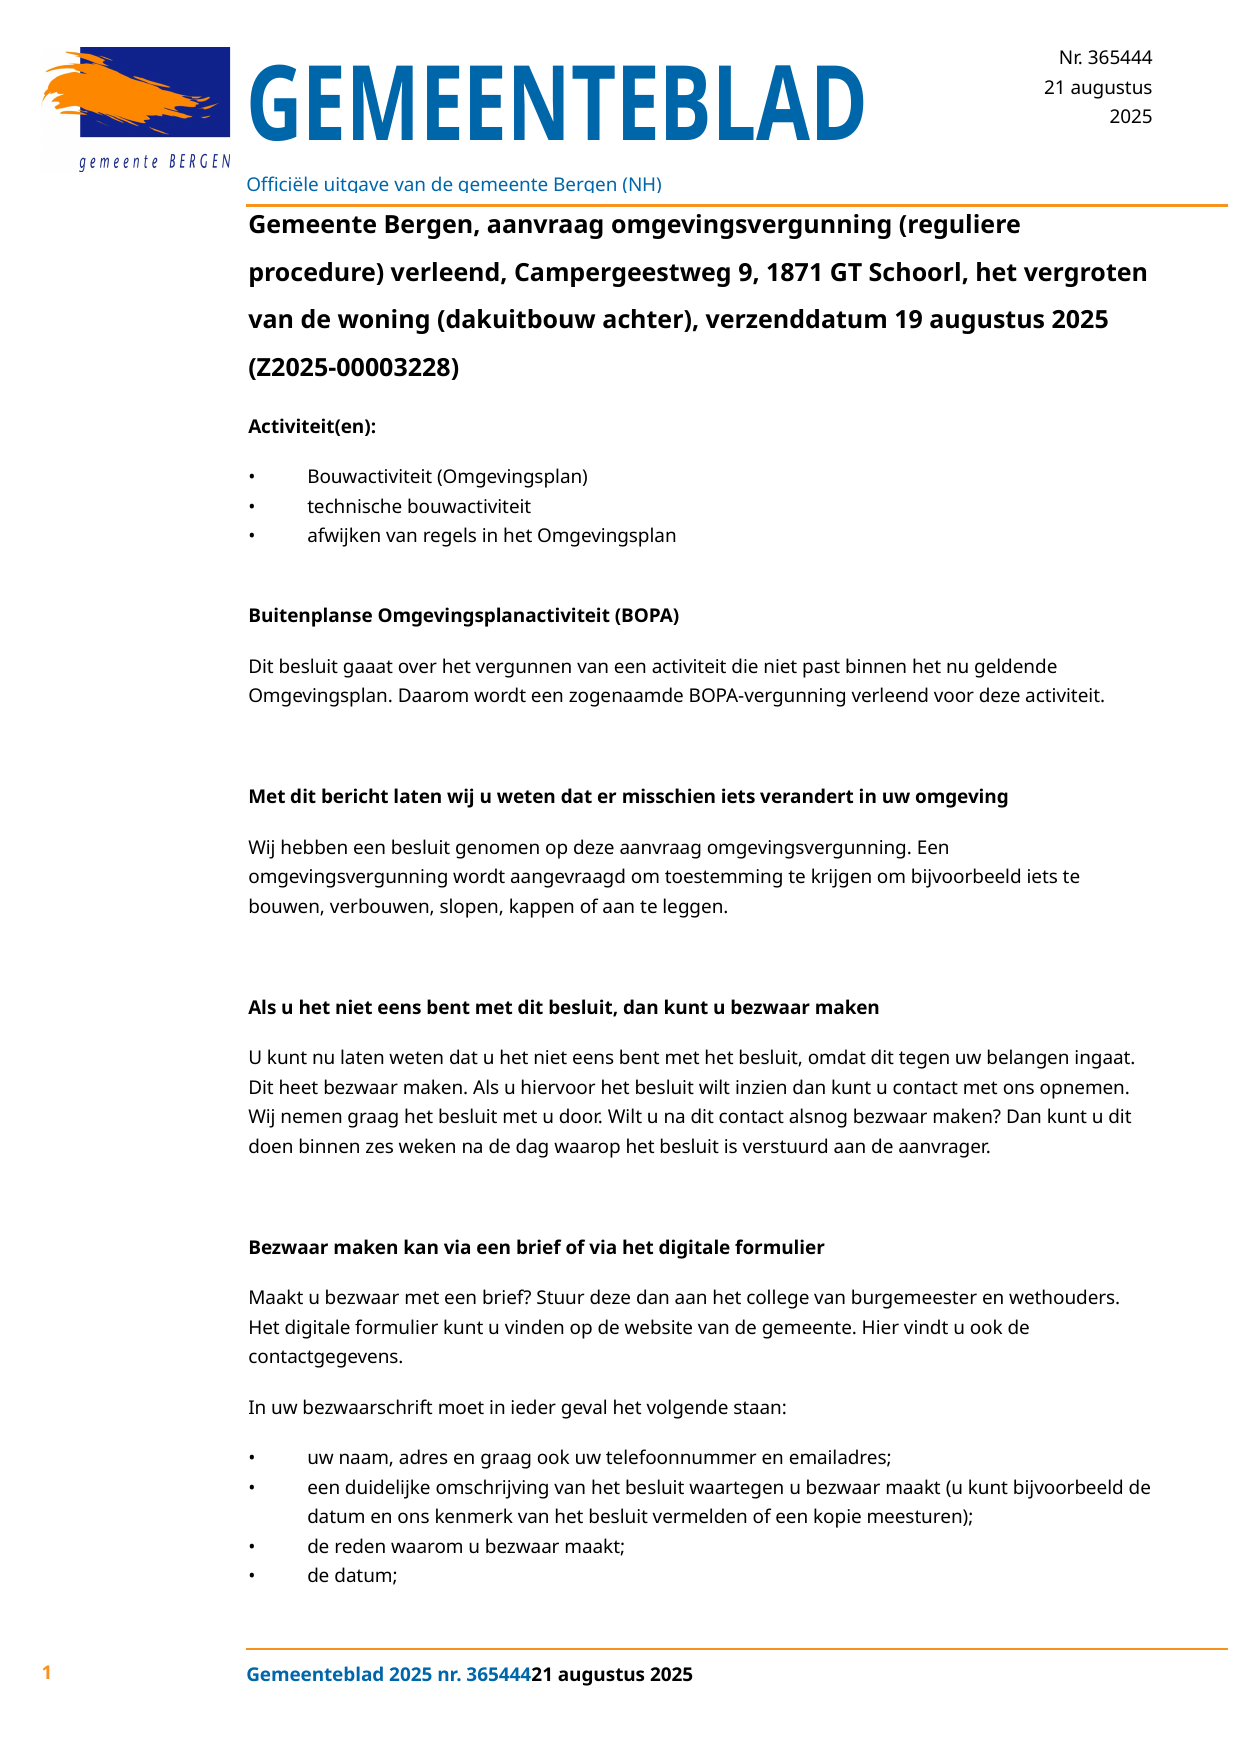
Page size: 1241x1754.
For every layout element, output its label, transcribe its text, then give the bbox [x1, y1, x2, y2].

text Maakt u bezwaar met een brief? Stuur deze dan aan het college van burgemeester en wethouders. Het digitale formulier kunt u vinden op de website van de gemeente. Hier vindt u ook de contactgegevens. [248, 1284, 1152, 1369]
list Bouwactiviteit (Omgevingsplan) [248, 463, 1152, 489]
picture [41, 47, 231, 172]
list technische bouwactiviteit [248, 493, 1152, 519]
text Bezwaar maken kan via een brief of via het digitale formulier [248, 1234, 1152, 1260]
text Met dit bericht laten wij u weten dat er misschien iets verandert in uw omgeving [248, 783, 1152, 809]
list de reden waarom u bezwaar maakt; [248, 1533, 1152, 1559]
text U kunt nu laten weten dat u het niet eens bent met het besluit, omdat dit tegen uw belangen ingaat. Dit heet bezwaar maken. Als u hiervoor het besluit wilt inzien dan kunt u contact met ons opnemen. Wij nemen graag het besluit met u door. Wilt u na dit contact alsnog bezwaar maken? Dan kunt u dit doen binnen zes weken na de dag waarop het besluit is verstuurd aan de aanvrager. [248, 1044, 1152, 1159]
list de datum; [248, 1563, 1152, 1588]
list afwijken van regels in het Omgevingsplan [248, 523, 1152, 548]
text Buitenplanse Omgevingsplanactiviteit (BOPA) [248, 603, 1152, 628]
text Gemeente Bergen, aanvraag omgevingsvergunning (reguliere procedure) verleend, Campergeestweg 9, 1871 GT Schoorl, het vergroten van de woning (dakuitbouw achter), verzenddatum 19 augustus 2025 (Z2025-00003228) [248, 207, 1152, 384]
list uw naam, adres en graag ook uw telefoonnummer en emailadres; [248, 1444, 1152, 1470]
list een duidelijke omschrijving van het besluit waartegen u bezwaar maakt (u kunt bijvoorbeeld de datum en ons kenmerk van het besluit vermelden of een kopie meesturen); [248, 1474, 1152, 1529]
text Activiteit(en): [248, 413, 1152, 439]
text Als u het niet eens bent met dit besluit, dan kunt u bezwaar maken [248, 994, 1152, 1020]
text Dit besluit gaaat over het vergunnen van een activiteit die niet past binnen het nu geldende Omgevingsplan. Daarom wordt een zogenaamde BOPA-vergunning verleend voor deze activiteit. [248, 653, 1152, 708]
text Wij hebben een besluit genomen op deze aanvraag omgevingsvergunning. Een omgevingsvergunning wordt aangevraagd om toestemming te krijgen om bijvoorbeeld iets te bouwen, verbouwen, slopen, kappen of aan te leggen. [248, 834, 1152, 919]
text In uw bezwaarschrift moet in ieder geval het volgende staan: [248, 1394, 1152, 1420]
